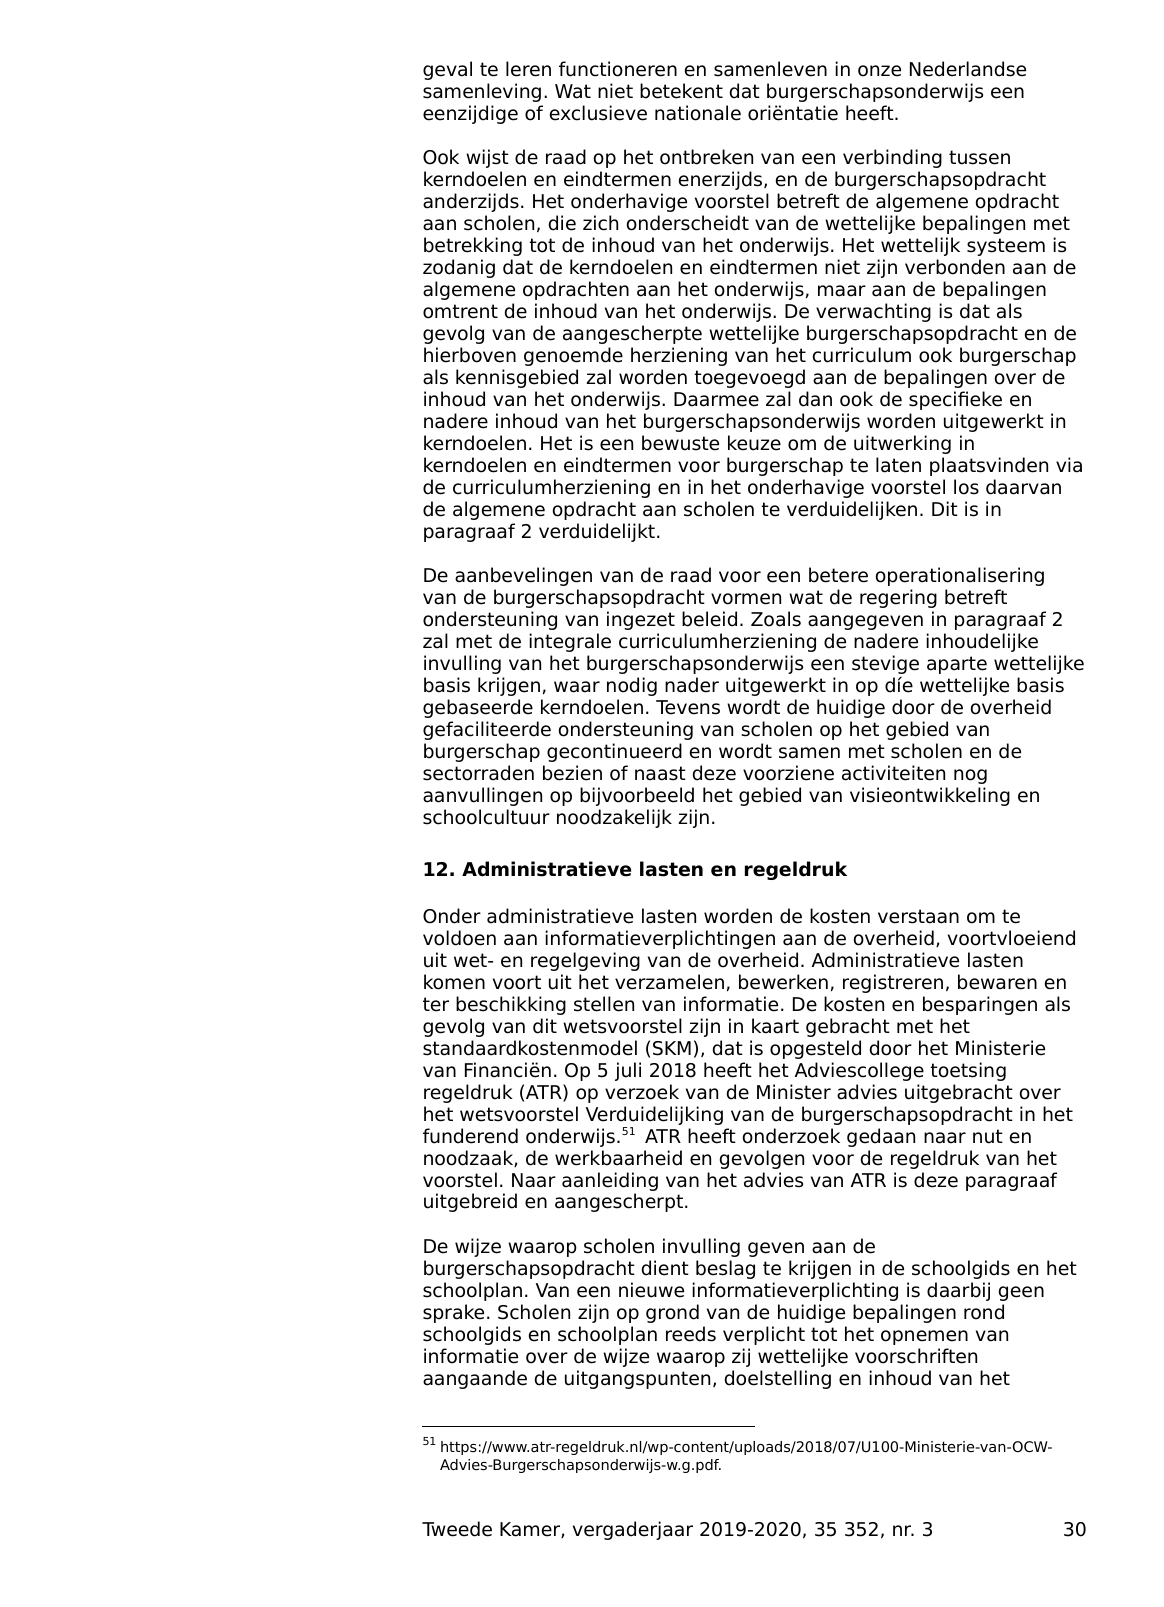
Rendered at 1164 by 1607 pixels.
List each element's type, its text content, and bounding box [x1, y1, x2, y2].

text Ook wijst de raad op het ontbreken van een verbinding tussen kerndoelen en eindtermen enerzijds, en de burgerschapsopdracht anderzijds. Het onderhavige voorstel betreft de algemene opdracht aan scholen, die zich onderscheidt van de wettelijke bepalingen met betrekking tot de inhoud van het onderwijs. Het wettelijk systeem is zodanig dat de kerndoelen en eindtermen niet zijn verbonden aan de algemene opdrachten aan het onderwijs, maar aan de bepalingen omtrent de inhoud van het onderwijs. De verwachting is dat als gevolg van de aangescherpte wettelijke burgerschapsopdracht en de hierboven genoemde herziening van het curriculum ook burgerschap als kennisgebied zal worden toegevoegd aan de bepalingen over de inhoud van het onderwijs. Daarmee zal dan ook de specifieke en nadere inhoud van het burgerschapsonderwijs worden uitgewerkt in kerndoelen. Het is een bewuste keuze om de uitwerking in kerndoelen en eindtermen voor burgerschap te laten plaatsvinden via de curriculumherziening en in het onderhavige voorstel los daarvan de algemene opdracht aan scholen te verduidelijken. Dit is in paragraaf 2 verduidelijkt. [422, 147, 1087, 543]
text geval te leren functioneren en samenleven in onze Nederlandse samenleving. Wat niet betekent dat burgerschapsonderwijs een eenzijdige of exclusieve nationale oriëntatie heeft. [422, 59, 1087, 125]
text Onder administratieve lasten worden de kosten verstaan om te voldoen aan informatieverplichtingen aan de overheid, voortvloeiend uit wet- en regelgeving van de overheid. Administratieve lasten komen voort uit het verzamelen, bewerken, registreren, bewaren en ter beschikking stellen van informatie. De kosten en besparingen als gevolg van dit wetsvoorstel zijn in kaart gebracht met het standaardkostenmodel (SKM), dat is opgesteld door het Ministerie van Financiën. Op 5 juli 2018 heeft het Adviescollege toetsing regeldruk (ATR) op verzoek van de Minister advies uitgebracht over het wetsvoorstel Verduidelijking van de burgerschapsopdracht in het funderend onderwijs. ATR heeft onderzoek gedaan naar nut en noodzaak, de werkbaarheid en gevolgen voor de regeldruk van het voorstel. Naar aanleiding van het advies van ATR is deze paragraaf uitgebreid en aangescherpt. [422, 906, 1087, 1213]
text https://www.atr-regeldruk.nl/wp-content/uploads/2018/07/U100-Ministerie-van-OCW-Advies-Burgerschapsonderwijs-w.g.pdf. [422, 1435, 1087, 1474]
text De wijze waarop scholen invulling geven aan de burgerschapsopdracht dient beslag te krijgen in de schoolgids en het schoolplan. Van een nieuwe informatieverplichting is daarbij geen sprake. Scholen zijn op grond van de huidige bepalingen rond schoolgids en schoolplan reeds verplicht tot het opnemen van informatie over de wijze waarop zij wettelijke voorschriften aangaande de uitgangspunten, doelstelling en inhoud van het [422, 1236, 1087, 1389]
subtitle 12. Administratieve lasten en regeldruk [422, 859, 1087, 881]
text De aanbevelingen van de raad voor een betere operationalisering van de burgerschapsopdracht vormen wat de regering betreft ondersteuning van ingezet beleid. Zoals aangegeven in paragraaf 2 zal met de integrale curriculumherziening de nadere inhoudelijke invulling van het burgerschapsonderwijs een stevige aparte wettelijke basis krijgen, waar nodig nader uitgewerkt in op díe wettelijke basis gebaseerde kerndoelen. Tevens wordt de huidige door de overheid gefaciliteerde ondersteuning van scholen op het gebied van burgerschap gecontinueerd en wordt samen met scholen en de sectorraden bezien of naast deze voorziene activiteiten nog aanvullingen op bijvoorbeeld het gebied van visieontwikkeling en schoolcultuur noodzakelijk zijn. [422, 565, 1087, 829]
